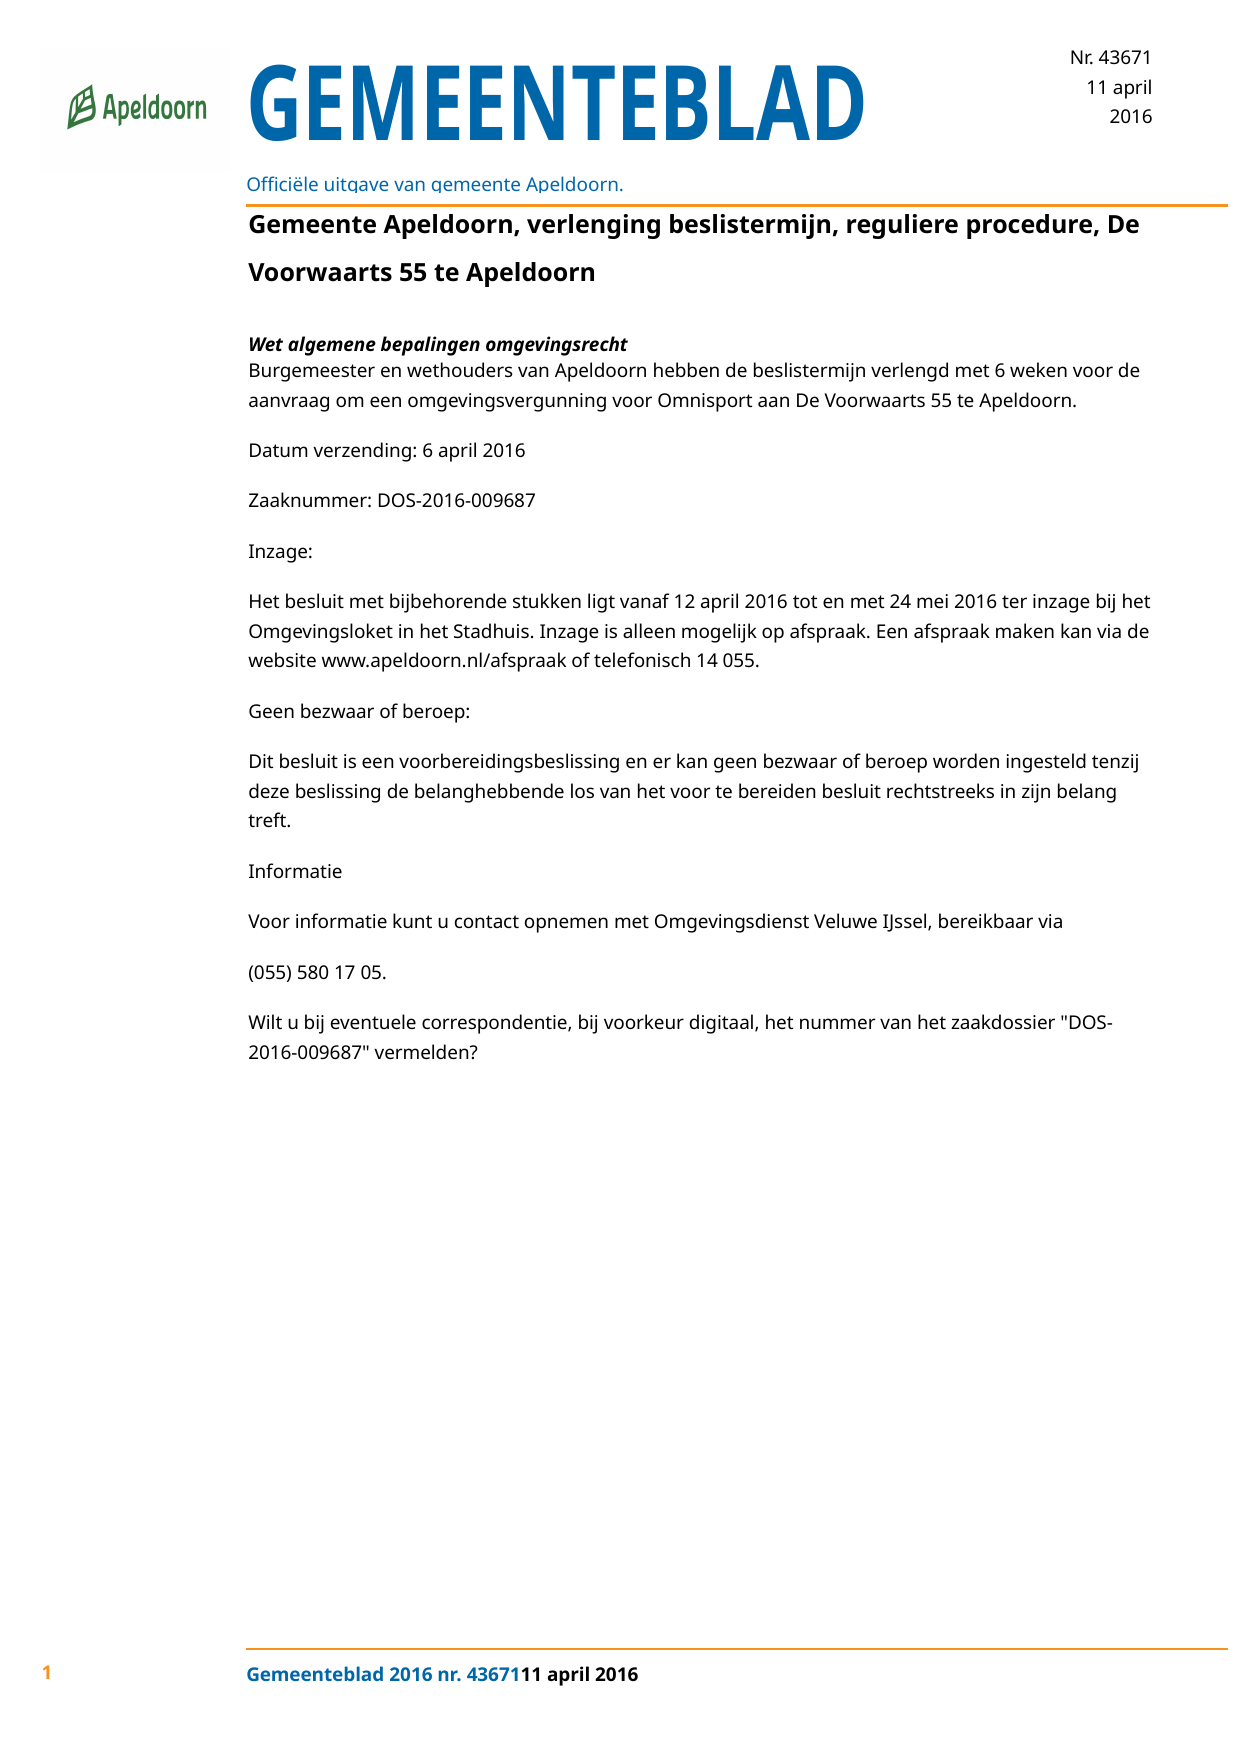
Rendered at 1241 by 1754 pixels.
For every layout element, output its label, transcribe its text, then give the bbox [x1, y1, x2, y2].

text Gemeente Apeldoorn, verlenging beslistermijn, reguliere procedure, De Voorwaarts 55 te Apeldoorn [248, 207, 1152, 288]
text Wet algemene bepalingen omgevingsrecht [248, 331, 1152, 357]
text Burgemeester en wethouders van Apeldoorn hebben de beslistermijn verlengd met 6 weken voor de aanvraag om een omgevingsvergunning voor Omnisport aan De Voorwaarts 55 te Apeldoorn. [248, 357, 1152, 412]
text Dit besluit is een voorbereidingsbeslissing en er kan geen bezwaar of beroep worden ingesteld tenzij deze beslissing de belanghebbende los van het voor te bereiden besluit rechtstreeks in zijn belang treft. [248, 748, 1152, 833]
picture [41, 47, 231, 172]
text Het besluit met bijbehorende stukken ligt vanaf 12 april 2016 tot en met 24 mei 2016 ter inzage bij het Omgevingsloket in het Stadhuis. Inzage is alleen mogelijk op afspraak. Een afspraak maken kan via de website www.apeldoorn.nl/afspraak of telefonisch 14 055. [248, 588, 1152, 673]
text Zaaknummer: DOS-2016-009687 [248, 488, 1152, 513]
text Geen bezwaar of beroep: [248, 698, 1152, 724]
text Datum verzending: 6 april 2016 [248, 437, 1152, 463]
text Informatie [248, 858, 1152, 884]
text (055) 580 17 05. [248, 959, 1152, 984]
text Voor informatie kunt u contact opnemen met Omgevingsdienst Veluwe IJssel, bereikbaar via [248, 908, 1152, 934]
text Inzage: [248, 538, 1152, 564]
text Wilt u bij eventuele correspondentie, bij voorkeur digitaal, het nummer van het zaakdossier "DOS-2016-009687" vermelden? [248, 1009, 1152, 1064]
